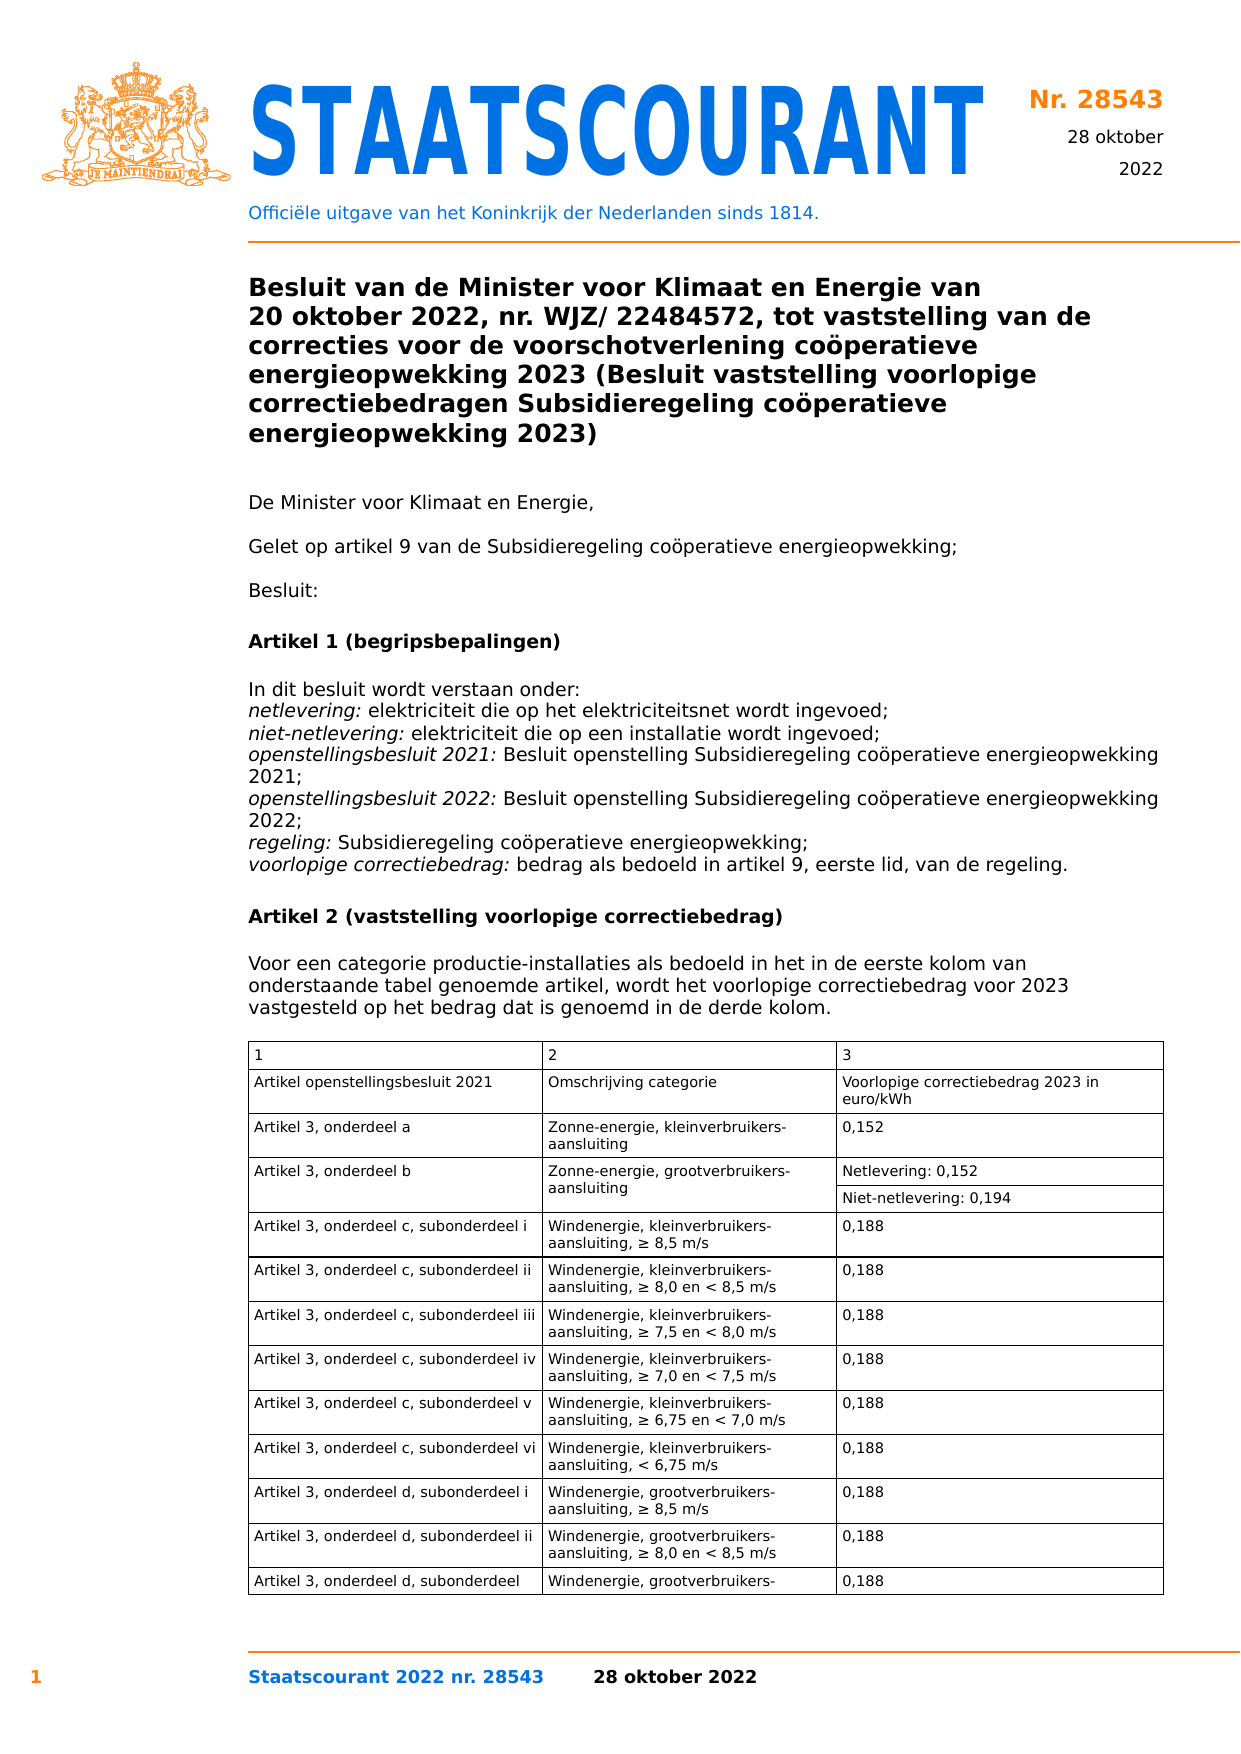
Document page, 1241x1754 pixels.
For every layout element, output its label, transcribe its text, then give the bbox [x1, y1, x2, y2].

table_cell 0,188 [837, 1568, 1163, 1594]
table_cell Windenergie, kleinverbruikers-aansluiting, ≥ 7,5 en < 8,0 m/s [543, 1302, 836, 1345]
table_cell Artikel 3, onderdeel c, subonderdeel v [249, 1391, 542, 1434]
table_cell Artikel 3, onderdeel c, subonderdeel iii [249, 1302, 542, 1345]
table_cell Windenergie, kleinverbruikers-aansluiting, < 6,75 m/s [543, 1435, 836, 1478]
table_cell Windenergie, kleinverbruikers-aansluiting, ≥ 7,0 en < 7,5 m/s [543, 1346, 836, 1389]
table_cell Windenergie, kleinverbruikers-aansluiting, ≥ 8,0 en < 8,5 m/s [543, 1258, 836, 1301]
text openstellingsbesluit 2021: Besluit openstelling Subsidieregeling coöperatieve energieopwekking 2021; [248, 744, 1163, 788]
text In dit besluit wordt verstaan onder: [248, 678, 1163, 700]
table_cell 2022 [998, 153, 1240, 203]
table_cell Artikel 3, onderdeel c, subonderdeel ii [249, 1258, 542, 1301]
text voorlopige correctiebedrag: bedrag als bedoeld in artikel 9, eerste lid, van de regeling. [248, 854, 1163, 876]
table_cell 0,152 [837, 1114, 1163, 1157]
text Gelet op artikel 9 van de Subsidieregeling coöperatieve energieopwekking; [248, 536, 1163, 558]
table_cell 0,188 [837, 1258, 1163, 1301]
table_cell Artikel 3, onderdeel a [249, 1114, 542, 1157]
table_header STAATSCOURANT [248, 62, 998, 203]
table_cell 0,188 [837, 1479, 1163, 1523]
text niet-netlevering: elektriciteit die op een installatie wordt ingevoed; [248, 722, 1163, 744]
table_header Nr. 28543 [998, 62, 1240, 121]
text netlevering: elektriciteit die op het elektriciteitsnet wordt ingevoed; [248, 700, 1163, 722]
table_cell Artikel 3, onderdeel c, subonderdeel vi [249, 1435, 542, 1478]
table_cell 0,188 [837, 1213, 1163, 1256]
table_cell Zonne-energie, kleinverbruikers-aansluiting [543, 1114, 836, 1157]
table_cell Artikel 3, onderdeel d, subonderdeel [249, 1568, 542, 1594]
table_cell Voorlopige correctiebedrag 2023 in euro/kWh [837, 1070, 1163, 1113]
table_cell Omschrijving categorie [543, 1070, 836, 1113]
text openstellingsbesluit 2022: Besluit openstelling Subsidieregeling coöperatieve energieopwekking 2022; [248, 788, 1163, 832]
table_cell 0,188 [837, 1391, 1163, 1434]
table_cell 0,188 [837, 1302, 1163, 1345]
table_cell Windenergie, kleinverbruikers-aansluiting, ≥ 6,75 en < 7,0 m/s [543, 1391, 836, 1434]
text regeling: Subsidieregeling coöperatieve energieopwekking; [248, 832, 1163, 854]
table_cell Artikel 3, onderdeel d, subonderdeel i [249, 1479, 542, 1523]
text Voor een categorie productie-installaties als bedoeld in het in de eerste kolom van onderstaande tabel genoemde artikel, wordt het voorlopige correctiebedrag voor 2023 vastgesteld op het bedrag dat is genoemd in de derde kolom. [248, 953, 1163, 1019]
table_cell Niet-netlevering: 0,194 [837, 1186, 1163, 1212]
table_cell Artikel 3, onderdeel b [249, 1158, 542, 1212]
table_header 3 [837, 1042, 1163, 1068]
table_cell 0,188 [837, 1435, 1163, 1478]
picture [41, 62, 231, 186]
table_cell Windenergie, grootverbruikers-aansluiting, ≥ 8,0 en < 8,5 m/s [543, 1524, 836, 1567]
table_cell Artikel 3, onderdeel c, subonderdeel i [249, 1213, 542, 1256]
subtitle Artikel 2 (vaststelling voorlopige correctiebedrag) [248, 906, 1163, 928]
table_cell Officiële uitgave van het Koninkrijk der Nederlanden sinds 1814. [248, 203, 1240, 241]
table_cell Windenergie, kleinverbruikers-aansluiting, ≥ 8,5 m/s [543, 1213, 836, 1256]
table_cell 0,188 [837, 1524, 1163, 1567]
table_cell Netlevering: 0,152 [837, 1158, 1163, 1184]
table_cell Windenergie, grootverbruikers- [543, 1568, 836, 1594]
table_cell Windenergie, grootverbruikers-aansluiting, ≥ 8,5 m/s [543, 1479, 836, 1523]
table_cell Artikel 3, onderdeel d, subonderdeel ii [249, 1524, 542, 1567]
text De Minister voor Klimaat en Energie, [248, 492, 1163, 514]
subtitle Artikel 1 (begripsbepalingen) [248, 631, 1163, 653]
table_cell 28 oktober [998, 121, 1240, 153]
subtitle Besluit van de Minister voor Klimaat en Energie van 20 oktober 2022, nr. WJZ/ 22484572, tot vaststelling van de correcties voor de voorschotverlening coöperatieve energieopwekking 2023 (Besluit vaststelling voorlopige correctiebedragen Subsidieregeling coöperatieve energieopwekking 2023) [248, 273, 1163, 448]
table_header 2 [543, 1042, 836, 1068]
table_cell Artikel openstellingsbesluit 2021 [249, 1070, 542, 1113]
table_header [25, 62, 248, 241]
table_header 1 [249, 1042, 542, 1068]
table_cell Zonne-energie, grootverbruikers-aansluiting [543, 1158, 836, 1212]
text Besluit: [248, 579, 1163, 601]
table_cell Artikel 3, onderdeel c, subonderdeel iv [249, 1346, 542, 1389]
table_cell 0,188 [837, 1346, 1163, 1389]
